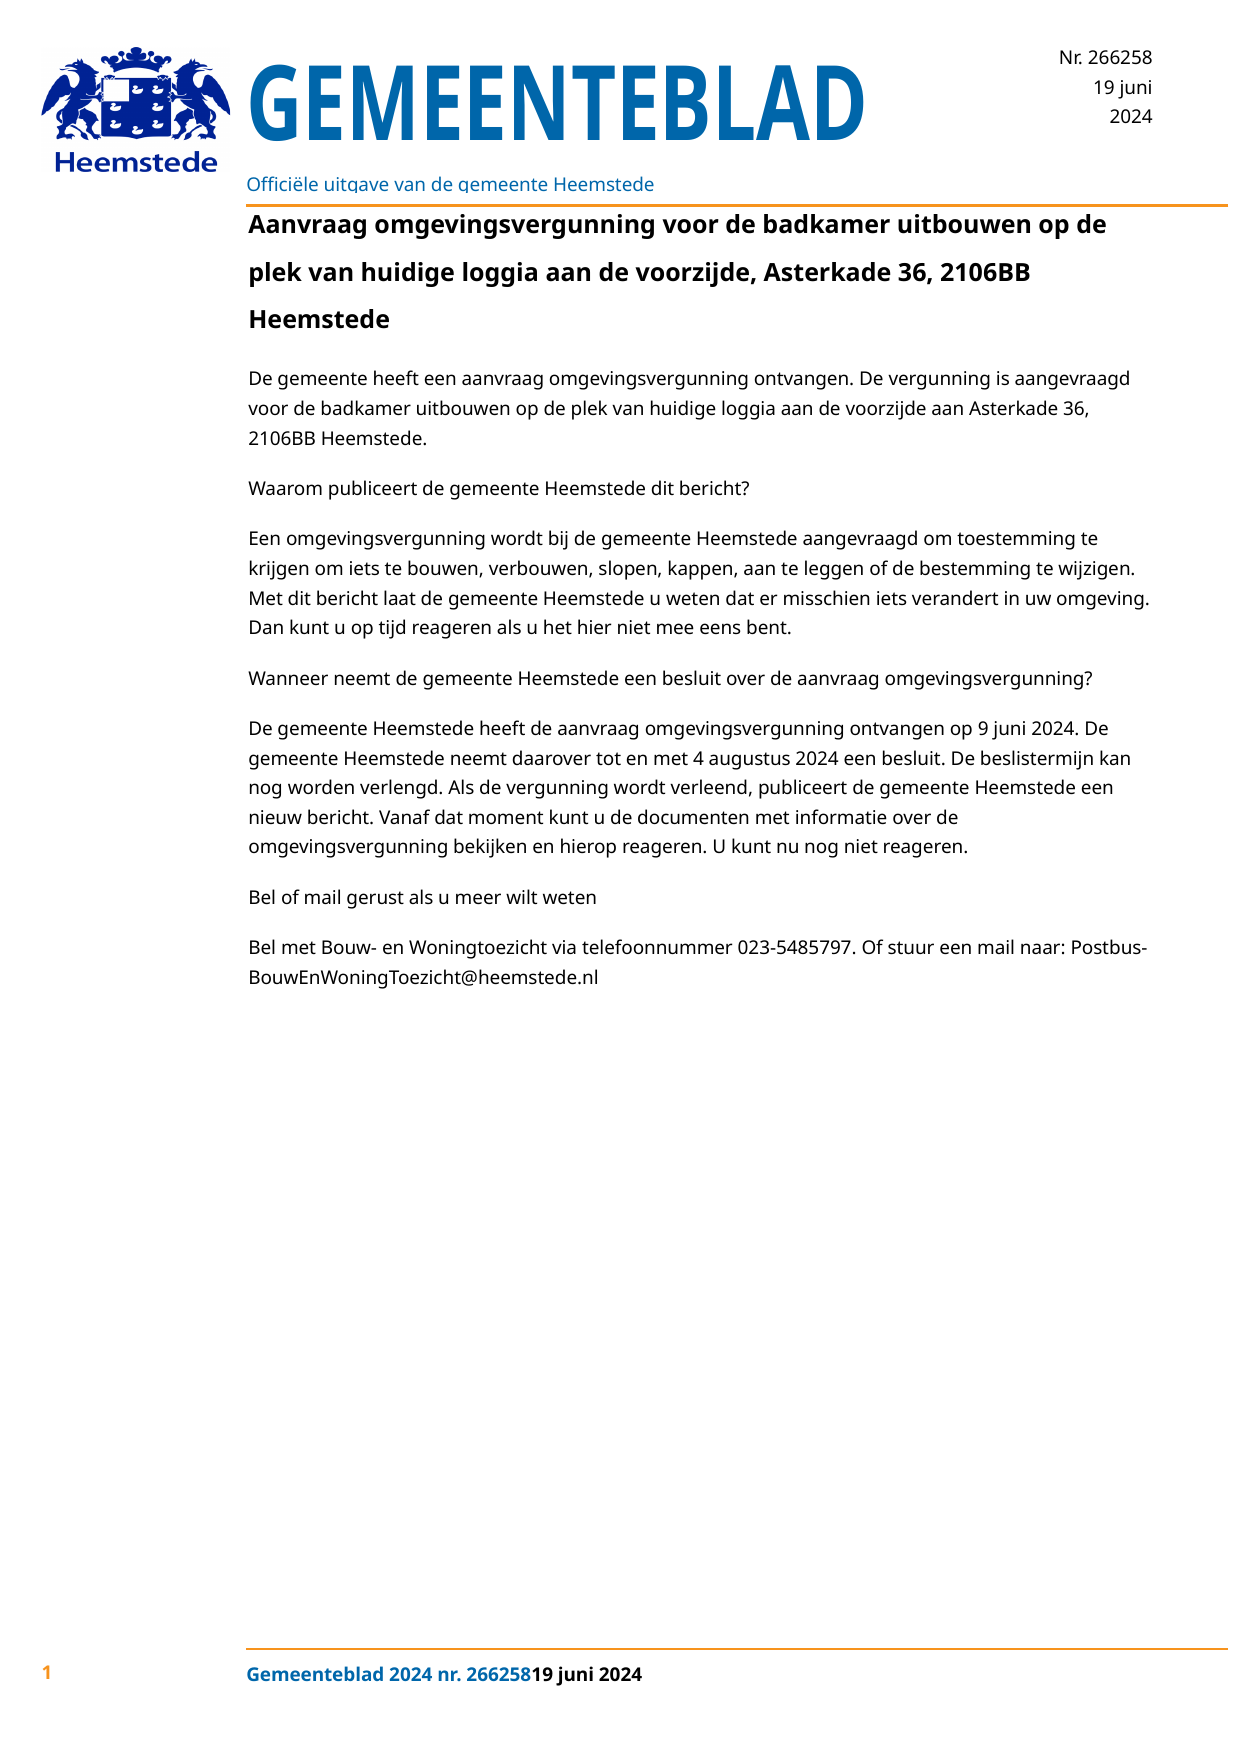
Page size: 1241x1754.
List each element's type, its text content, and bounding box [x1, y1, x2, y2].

picture [41, 47, 231, 172]
text Aanvraag omgevingsvergunning voor de badkamer uitbouwen op de plek van huidige loggia aan de voorzijde, Asterkade 36, 2106BB Heemstede [248, 207, 1152, 336]
text Bel met Bouw- en Woningtoezicht via telefoonnummer 023-5485797. Of stuur een mail naar: Postbus-BouwEnWoningToezicht@heemstede.nl [248, 934, 1152, 989]
text Bel of mail gerust als u meer wilt weten [248, 884, 1152, 909]
text De gemeente heeft een aanvraag omgevingsvergunning ontvangen. De vergunning is aangevraagd voor de badkamer uitbouwen op de plek van huidige loggia aan de voorzijde aan Asterkade 36, 2106BB Heemstede. [248, 366, 1152, 450]
text De gemeente Heemstede heeft de aanvraag omgevingsvergunning ontvangen op 9 juni 2024. De gemeente Heemstede neemt daarover tot en met 4 augustus 2024 een besluit. De beslistermijn kan nog worden verlengd. Als de vergunning wordt verleend, publiceert de gemeente Heemstede een nieuw bericht. Vanaf dat moment kunt u de documenten met informatie over de omgevingsvergunning bekijken en hierop reageren. U kunt nu nog niet reageren. [248, 715, 1152, 859]
text Waarom publiceert de gemeente Heemstede dit bericht? [248, 475, 1152, 501]
text Wanneer neemt de gemeente Heemstede een besluit over de aanvraag omgevingsvergunning? [248, 665, 1152, 690]
text Een omgevingsvergunning wordt bij de gemeente Heemstede aangevraagd om toestemming te krijgen om iets te bouwen, verbouwen, slopen, kappen, aan te leggen of de bestemming te wijzigen. Met dit bericht laat de gemeente Heemstede u weten dat er misschien iets verandert in uw omgeving. Dan kunt u op tijd reageren als u het hier niet mee eens bent. [248, 526, 1152, 640]
